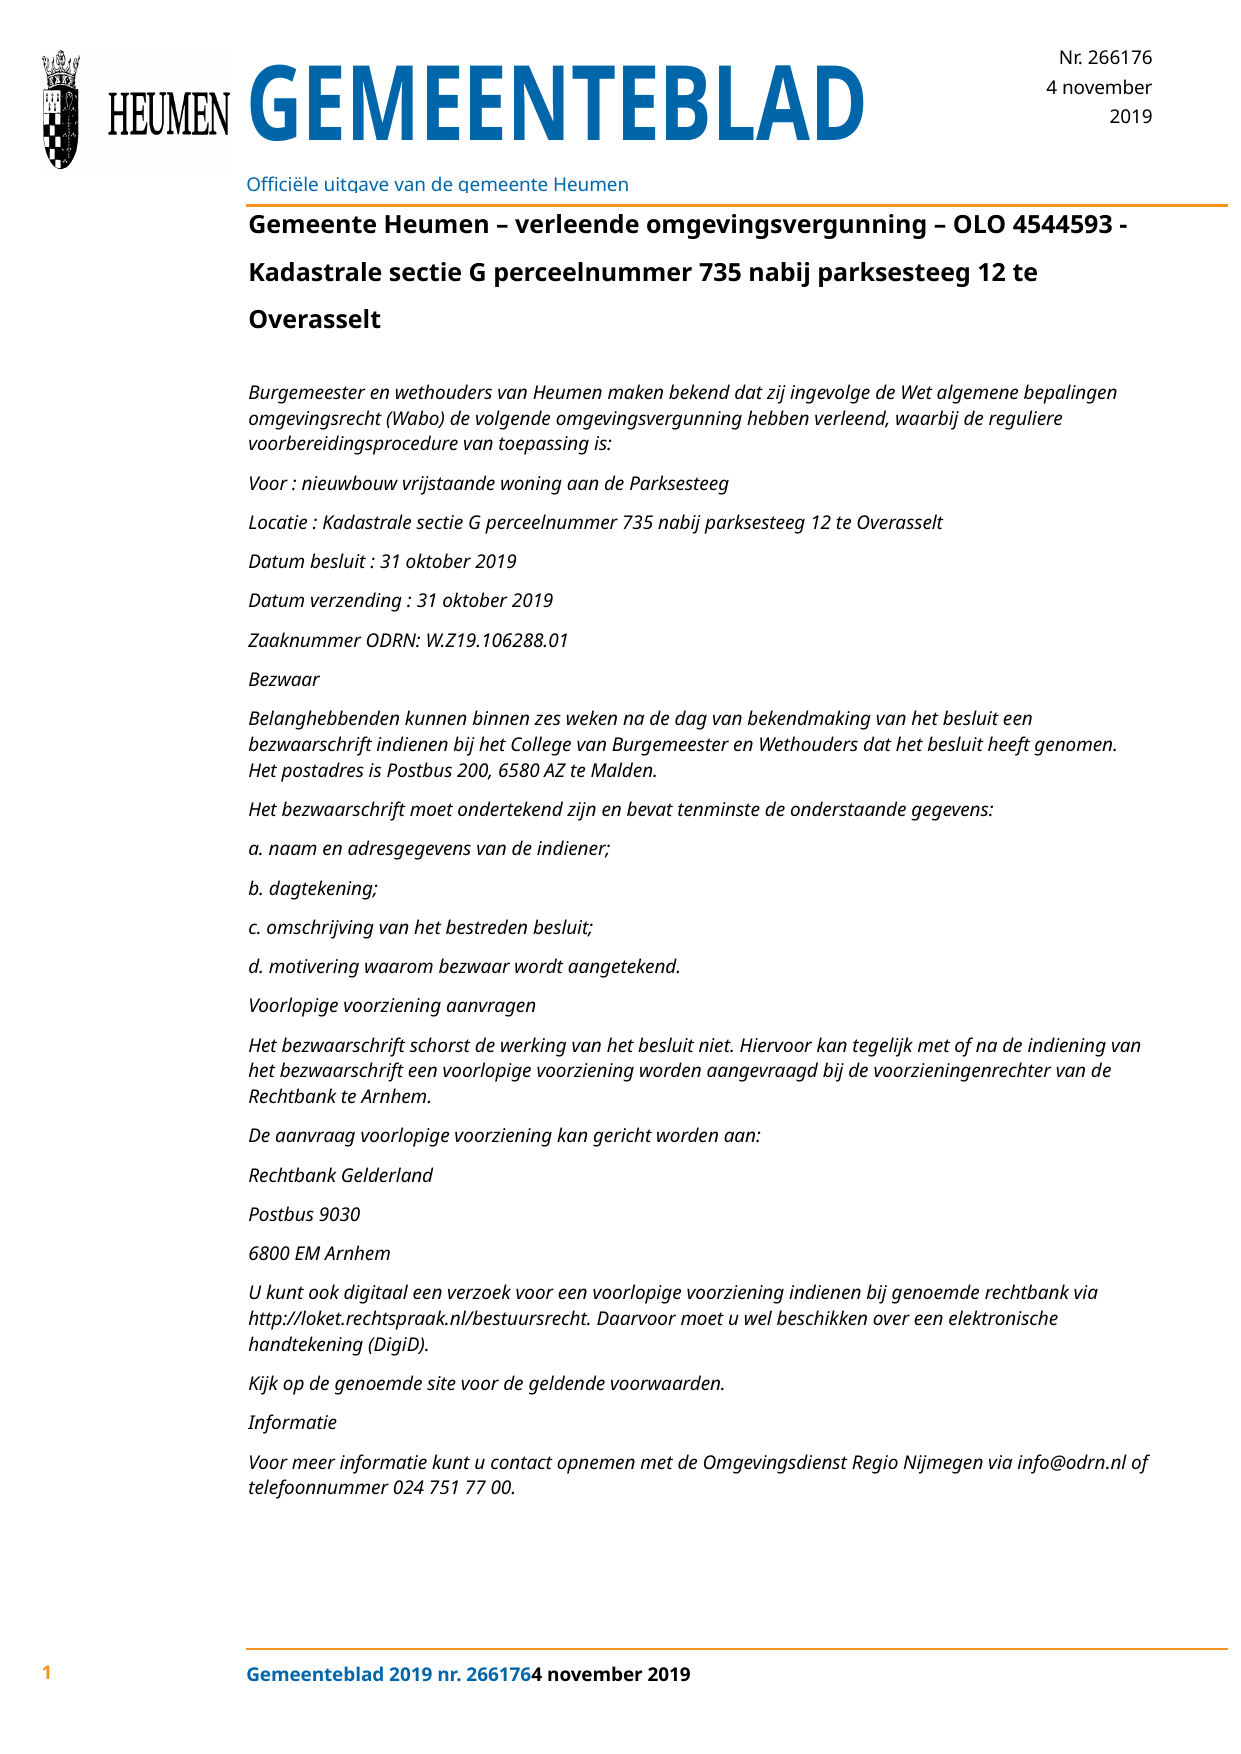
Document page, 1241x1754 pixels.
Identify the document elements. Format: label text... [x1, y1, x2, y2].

text Het bezwaarschrift moet ondertekend zijn en bevat tenminste de onderstaande gegevens: [248, 796, 1152, 822]
text Burgemeester en wethouders van Heumen maken bekend dat zij ingevolge de Wet algemene bepalingen omgevingsrecht (Wabo) de volgende omgevingsvergunning hebben verleend, waarbij de reguliere voorbereidingsprocedure van toepassing is: [248, 379, 1152, 456]
text Zaaknummer ODRN: W.Z19.106288.01 [248, 627, 1152, 653]
text a. naam en adresgegevens van de indiener; [248, 835, 1152, 861]
text Rechtbank Gelderland [248, 1162, 1152, 1187]
text Bezwaar [248, 666, 1152, 692]
text Postbus 9030 [248, 1201, 1152, 1227]
text Voor : nieuwbouw vrijstaande woning aan de Parksesteeg [248, 470, 1152, 496]
text Informatie [248, 1409, 1152, 1435]
text De aanvraag voorlopige voorziening kan gericht worden aan: [248, 1122, 1152, 1148]
text Kijk op de genoemde site voor de geldende voorwaarden. [248, 1370, 1152, 1396]
text 6800 EM Arnhem [248, 1240, 1152, 1266]
text d. motivering waarom bezwaar wordt aangetekend. [248, 953, 1152, 979]
text Datum besluit : 31 oktober 2019 [248, 548, 1152, 574]
picture [41, 47, 231, 172]
text Gemeente Heumen – verleende omgevingsvergunning – OLO 4544593 - Kadastrale sectie G perceelnummer 735 nabij parksesteeg 12 te Overasselt [248, 207, 1152, 336]
text c. omschrijving van het bestreden besluit; [248, 914, 1152, 940]
text Voor meer informatie kunt u contact opnemen met de Omgevingsdienst Regio Nijmegen via info@odrn.nl of telefoonnummer 024 751 77 00. [248, 1449, 1152, 1500]
text Datum verzending : 31 oktober 2019 [248, 588, 1152, 613]
text Locatie : Kadastrale sectie G perceelnummer 735 nabij parksesteeg 12 te Overasselt [248, 509, 1152, 535]
text Het bezwaarschrift schorst de werking van het besluit niet. Hiervoor kan tegelijk met of na de indiening van het bezwaarschrift een voorlopige voorziening worden aangevraagd bij de voorzieningenrechter van de Rechtbank te Arnhem. [248, 1032, 1152, 1109]
text Belanghebbenden kunnen binnen zes weken na de dag van bekendmaking van het besluit een bezwaarschrift indienen bij het College van Burgemeester en Wethouders dat het besluit heeft genomen. Het postadres is Postbus 200, 6580 AZ te Malden. [248, 705, 1152, 783]
text b. dagtekening; [248, 875, 1152, 900]
text Voorlopige voorziening aanvragen [248, 992, 1152, 1018]
text U kunt ook digitaal een verzoek voor een voorlopige voorziening indienen bij genoemde rechtbank via http://loket.rechtspraak.nl/bestuursrecht. Daarvoor moet u wel beschikken over een elektronische handtekening (DigiD). [248, 1279, 1152, 1357]
